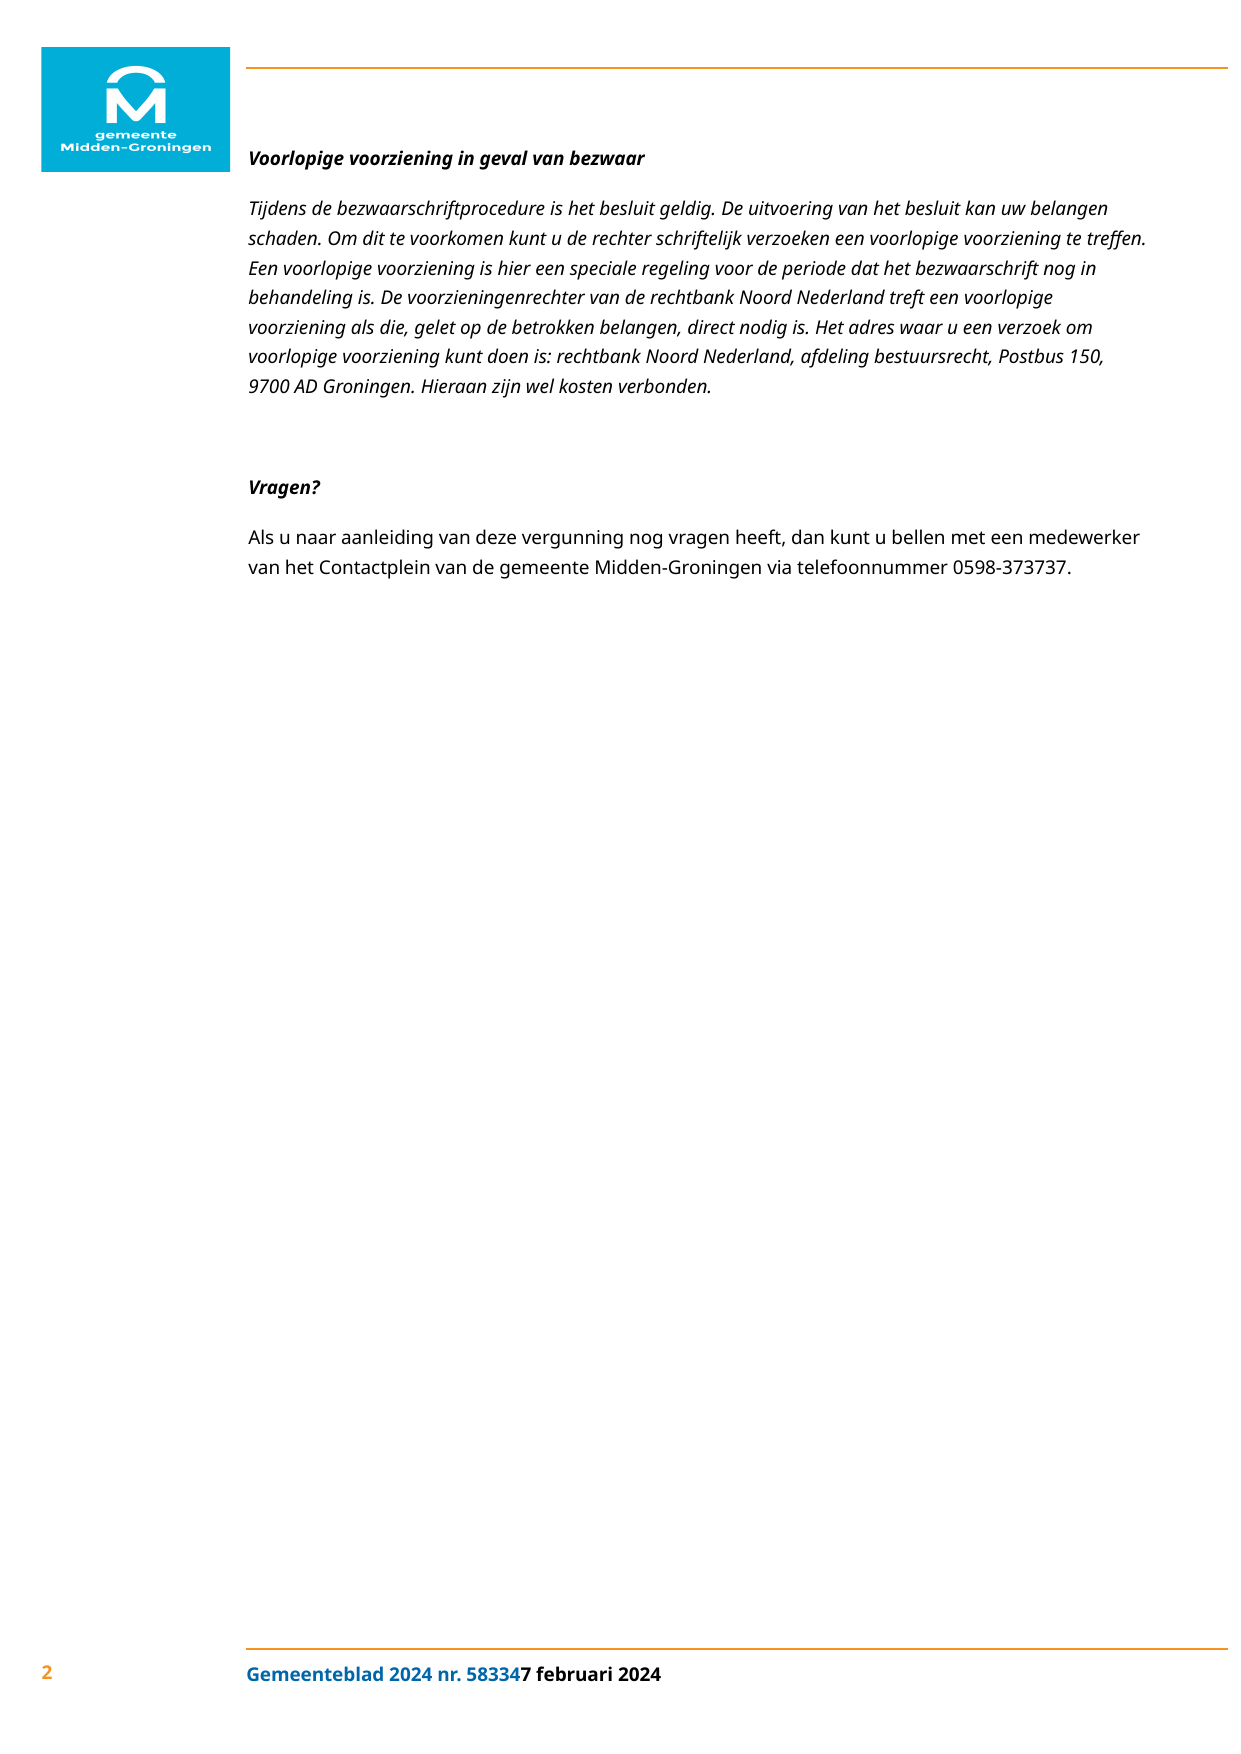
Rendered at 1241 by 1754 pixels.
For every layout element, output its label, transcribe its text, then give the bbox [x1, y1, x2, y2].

text Als u naar aanleiding van deze vergunning nog vragen heeft, dan kunt u bellen met een medewerker van het Contactplein van de gemeente Midden-Groningen via telefoonnummer 0598-373737. [248, 524, 1152, 580]
picture [184, 146, 190, 153]
text Tijdens de bezwaarschriftprocedure is het besluit geldig. De uitvoering van het besluit kan uw belangen schaden. Om dit te voorkomen kunt u de rechter schriftelijk verzoeken een voorlopige voorziening te treffen. Een voorlopige voorziening is hier een speciale regeling voor de periode dat het bezwaarschrift nog in behandeling is. De voorzieningenrechter van de rechtbank Noord Nederland treft een voorlopige voorziening als die, gelet op de betrokken belangen, direct nodig is. Het adres waar u een verzoek om voorlopige voorziening kunt doen is: rechtbank Noord Nederland, afdeling bestuursrecht, Postbus 150, 9700 AD Groningen. Hieraan zijn wel kosten verbonden. [248, 196, 1152, 399]
text Voorlopige voorziening in geval van bezwaar [248, 145, 1152, 171]
text Vragen? [248, 474, 1152, 500]
picture [108, 66, 164, 82]
picture [107, 89, 165, 122]
